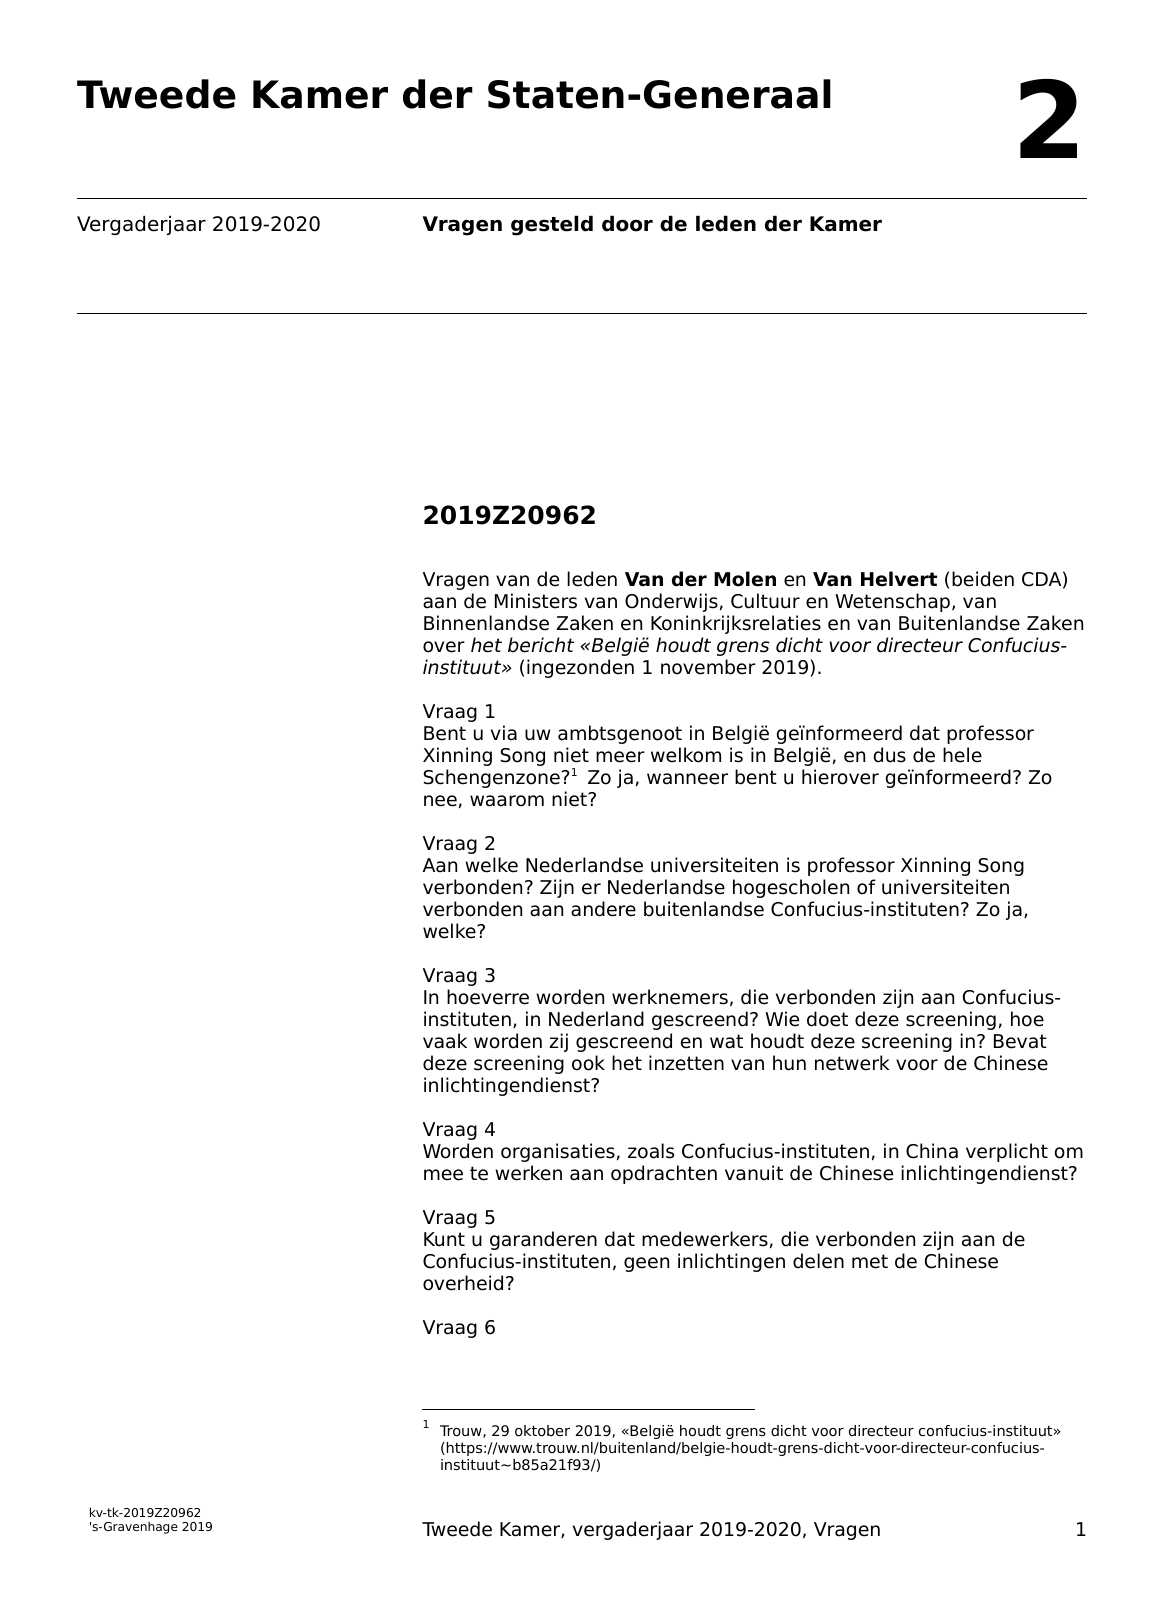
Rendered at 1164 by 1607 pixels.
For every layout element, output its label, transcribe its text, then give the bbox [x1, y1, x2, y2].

text Kunt u garanderen dat medewerkers, die verbonden zijn aan de Confucius-instituten, geen inlichtingen delen met de Chinese overheid? [422, 1229, 1087, 1295]
text Vraag 5 [422, 1207, 1087, 1229]
text Vraag 4 [422, 1119, 1087, 1141]
text Vraag 1 [422, 701, 1087, 723]
text 2019Z20962 [422, 501, 1087, 531]
text Vragen van de leden Van der Molen en Van Helvert (beiden CDA) aan de Ministers van Onderwijs, Cultuur en Wetenschap, van Binnenlandse Zaken en Koninkrijksrelaties en van Buitenlandse Zaken over het bericht «België houdt grens dicht voor directeur Confucius-instituut» (ingezonden 1 november 2019). [422, 569, 1087, 679]
text 's-Gravenhage 2019 [88, 1520, 323, 1534]
table_header Tweede Kamer der Staten-Generaal [77, 59, 886, 198]
text Vraag 3 [422, 965, 1087, 987]
text Worden organisaties, zoals Confucius-instituten, in China verplicht om mee te werken aan opdrachten vanuit de Chinese inlichtingendienst? [422, 1141, 1087, 1185]
text kv-tk-2019Z20962 [88, 1506, 323, 1520]
text Vraag 6 [422, 1317, 1087, 1339]
text Vraag 2 [422, 833, 1087, 855]
table_cell Vergaderjaar 2019-2020 [77, 199, 422, 313]
text Bent u via uw ambtsgenoot in België geïnformeerd dat professor Xinning Song niet meer welkom is in België, en dus de hele Schengenzone? Zo ja, wanneer bent u hierover geïnformeerd? Zo nee, waarom niet? [422, 723, 1087, 811]
text Aan welke Nederlandse universiteiten is professor Xinning Song verbonden? Zijn er Nederlandse hogescholen of universiteiten verbonden aan andere buitenlandse Confucius-instituten? Zo ja, welke? [422, 855, 1087, 943]
text In hoeverre worden werknemers, die verbonden zijn aan Confucius-instituten, in Nederland gescreend? Wie doet deze screening, hoe vaak worden zij gescreend en wat houdt deze screening in? Bevat deze screening ook het inzetten van hun netwerk voor de Chinese inlichtingendienst? [422, 987, 1087, 1097]
table_cell Vragen gesteld door de leden der Kamer [422, 199, 1087, 313]
text Trouw, 29 oktober 2019, «België houdt grens dicht voor directeur confucius-instituut» (https://www.trouw.nl/buitenland/belgie-houdt-grens-dicht-voor-directeur-confucius-instituut~b85a21f93/) [422, 1418, 1087, 1474]
table_header 2 [886, 59, 1087, 198]
